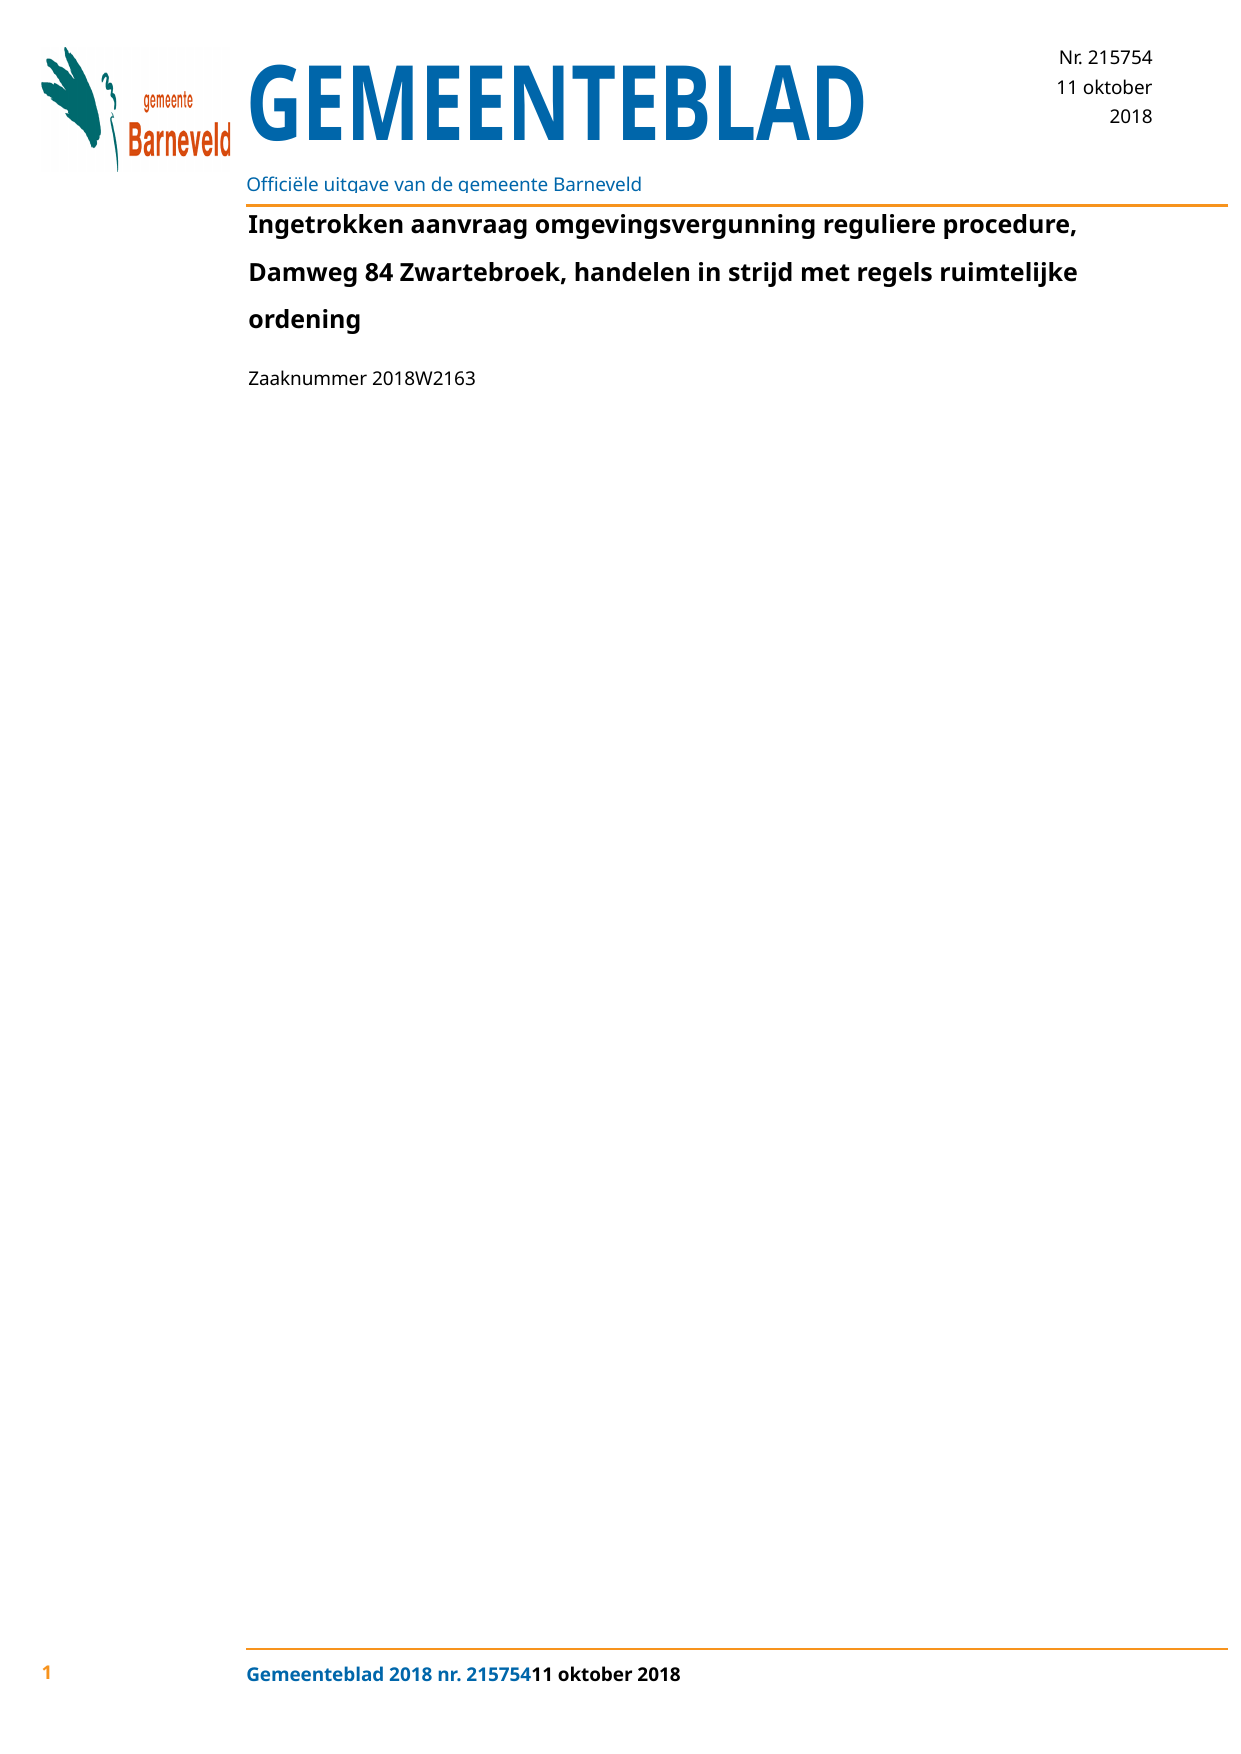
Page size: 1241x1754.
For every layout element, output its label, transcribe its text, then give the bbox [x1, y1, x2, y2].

text Zaaknummer 2018W2163 [248, 366, 1152, 391]
text Ingetrokken aanvraag omgevingsvergunning reguliere procedure, Damweg 84 Zwartebroek, handelen in strijd met regels ruimtelijke ordening [248, 207, 1152, 336]
picture [41, 47, 231, 172]
